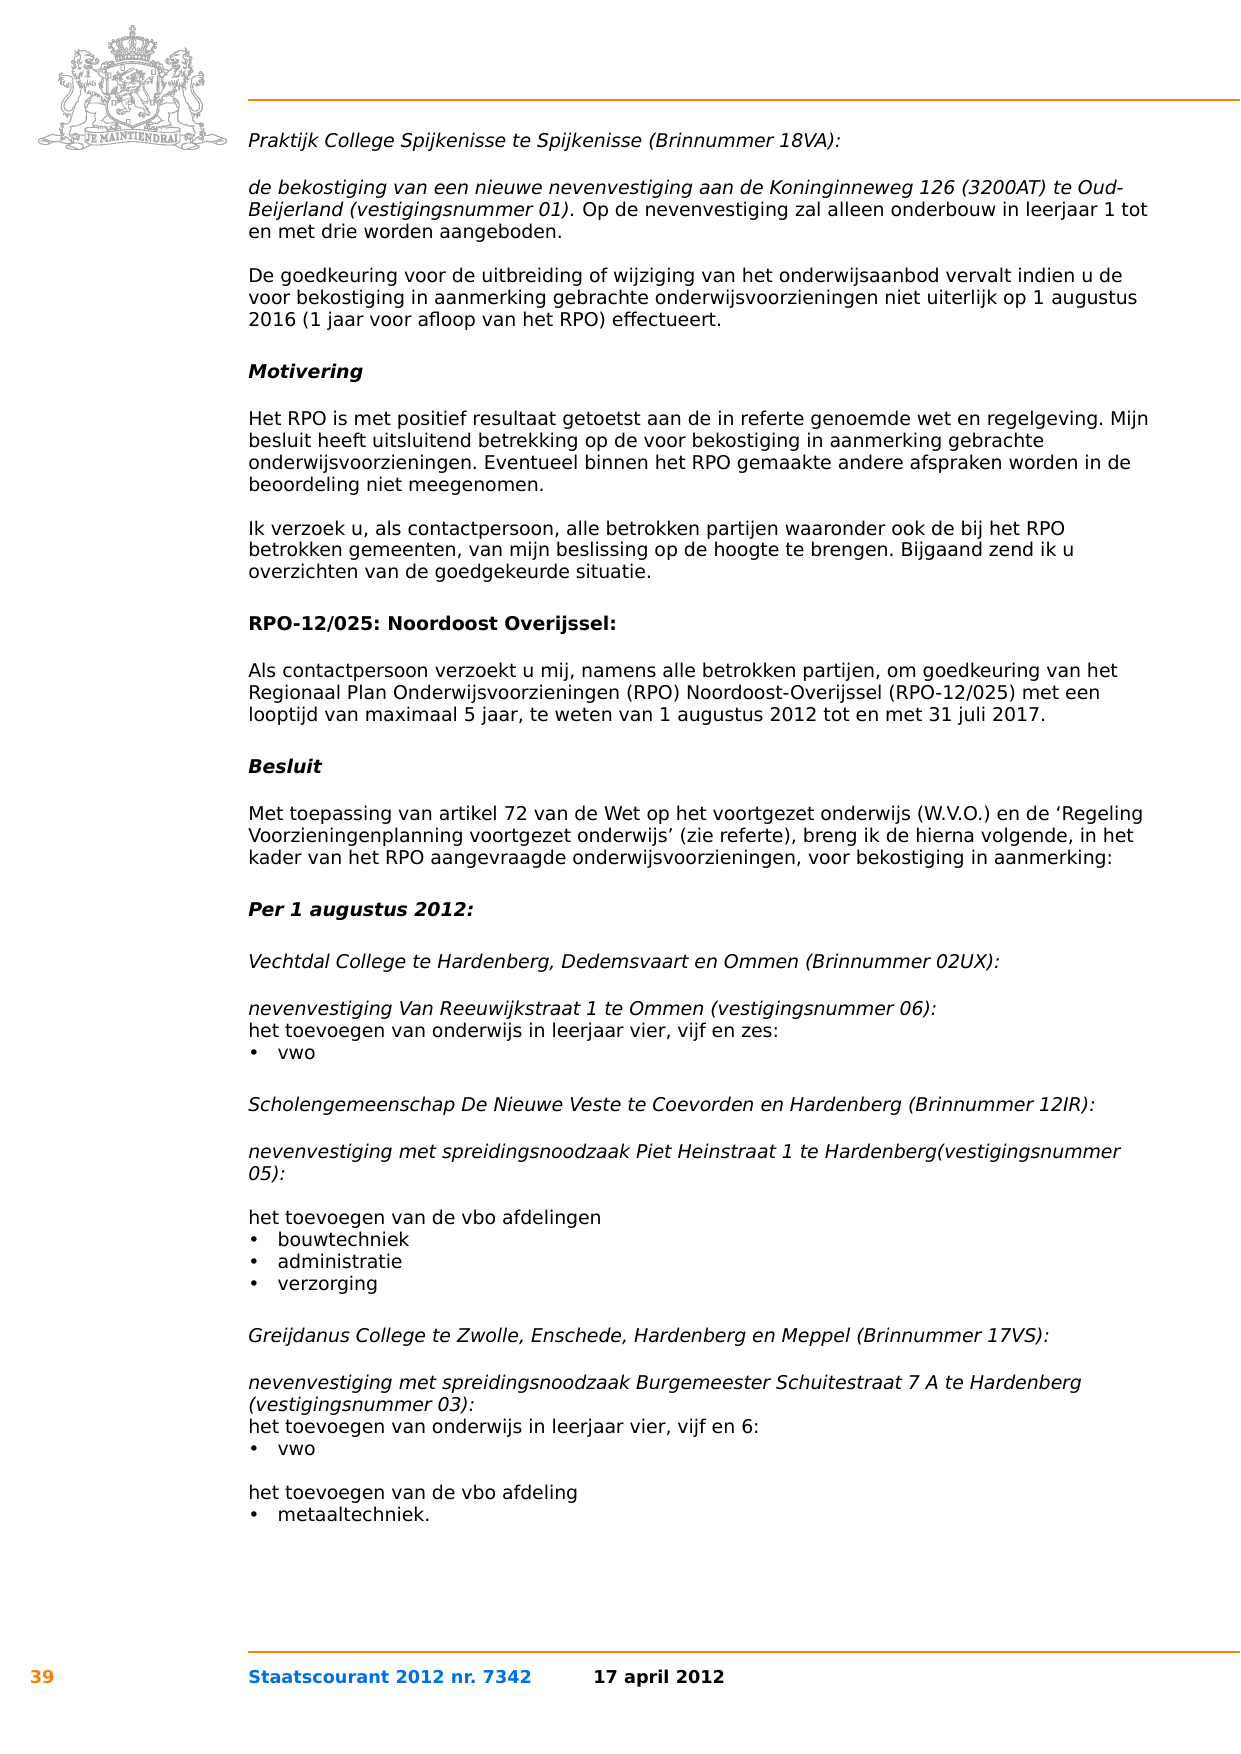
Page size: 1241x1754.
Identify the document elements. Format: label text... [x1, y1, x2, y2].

subtitle Vechtdal College te Hardenberg, Dedemsvaart en Ommen (Brinnummer 02UX): [248, 951, 1163, 973]
text nevenvestiging met spreidingsnoodzaak Burgemeester Schuitestraat 7 A te Hardenberg (vestigingsnummer 03): [248, 1372, 1163, 1416]
text het toevoegen van onderwijs in leerjaar vier, vijf en zes: [248, 1020, 1163, 1042]
subtitle RPO-12/025: Noordoost Overijssel: [248, 613, 1163, 635]
text Met toepassing van artikel 72 van de Wet op het voortgezet onderwijs (W.V.O.) en de ‘Regeling Voorzieningenplanning voortgezet onderwijs’ (zie referte), breng ik de hierna volgende, in het kader van het RPO aangevraagde onderwijsvoorzieningen, voor bekostiging in aanmerking: [248, 803, 1163, 869]
text het toevoegen van de vbo afdeling [248, 1482, 1163, 1503]
text het toevoegen van de vbo afdelingen [248, 1207, 1163, 1229]
text nevenvestiging Van Reeuwijkstraat 1 te Ommen (vestigingsnummer 06): [248, 998, 1163, 1020]
subtitle Praktijk College Spijkenisse te Spijkenisse (Brinnummer 18VA): [248, 130, 1163, 152]
text • verzorging [248, 1273, 1163, 1295]
text het toevoegen van onderwijs in leerjaar vier, vijf en 6: [248, 1416, 1163, 1438]
text Het RPO is met positief resultaat getoetst aan de in referte genoemde wet en regelgeving. Mijn besluit heeft uitsluitend betrekking op de voor bekostiging in aanmerking gebrachte onderwijsvoorzieningen. Eventueel binnen het RPO gemaakte andere afspraken worden in de beoordeling niet meegenomen. [248, 408, 1163, 496]
subtitle Per 1 augustus 2012: [248, 899, 1163, 921]
text • metaaltechniek. [248, 1503, 1163, 1526]
text nevenvestiging met spreidingsnoodzaak Piet Heinstraat 1 te Hardenberg(vestigingsnummer 05): [248, 1141, 1163, 1185]
subtitle Scholengemeenschap De Nieuwe Veste te Coevorden en Hardenberg (Brinnummer 12IR): [248, 1094, 1163, 1116]
text • bouwtechniek [248, 1229, 1163, 1251]
subtitle Besluit [248, 756, 1163, 778]
text • administratie [248, 1251, 1163, 1273]
text • vwo [248, 1042, 1163, 1064]
text Als contactpersoon verzoekt u mij, namens alle betrokken partijen, om goedkeuring van het Regionaal Plan Onderwijsvoorzieningen (RPO) Noordoost-Overijssel (RPO-12/025) met een looptijd van maximaal 5 jaar, te weten van 1 augustus 2012 tot en met 31 juli 2017. [248, 660, 1163, 726]
text Ik verzoek u, als contactpersoon, alle betrokken partijen waaronder ook de bij het RPO betrokken gemeenten, van mijn beslissing op de hoogte te brengen. Bijgaand zend ik u overzichten van de goedgekeurde situatie. [248, 517, 1163, 583]
picture [38, 25, 227, 150]
text De goedkeuring voor de uitbreiding of wijziging van het onderwijsaanbod vervalt indien u de voor bekostiging in aanmerking gebrachte onderwijsvoorzieningen niet uiterlijk op 1 augustus 2016 (1 jaar voor afloop van het RPO) effectueert. [248, 265, 1163, 331]
text de bekostiging van een nieuwe nevenvestiging aan de Koninginneweg 126 (3200AT) te Oud-Beijerland (vestigingsnummer 01). Op de nevenvestiging zal alleen onderbouw in leerjaar 1 tot en met drie worden aangeboden. [248, 177, 1163, 243]
text • vwo [248, 1438, 1163, 1460]
subtitle Motivering [248, 361, 1163, 383]
subtitle Greijdanus College te Zwolle, Enschede, Hardenberg en Meppel (Brinnummer 17VS): [248, 1325, 1163, 1347]
